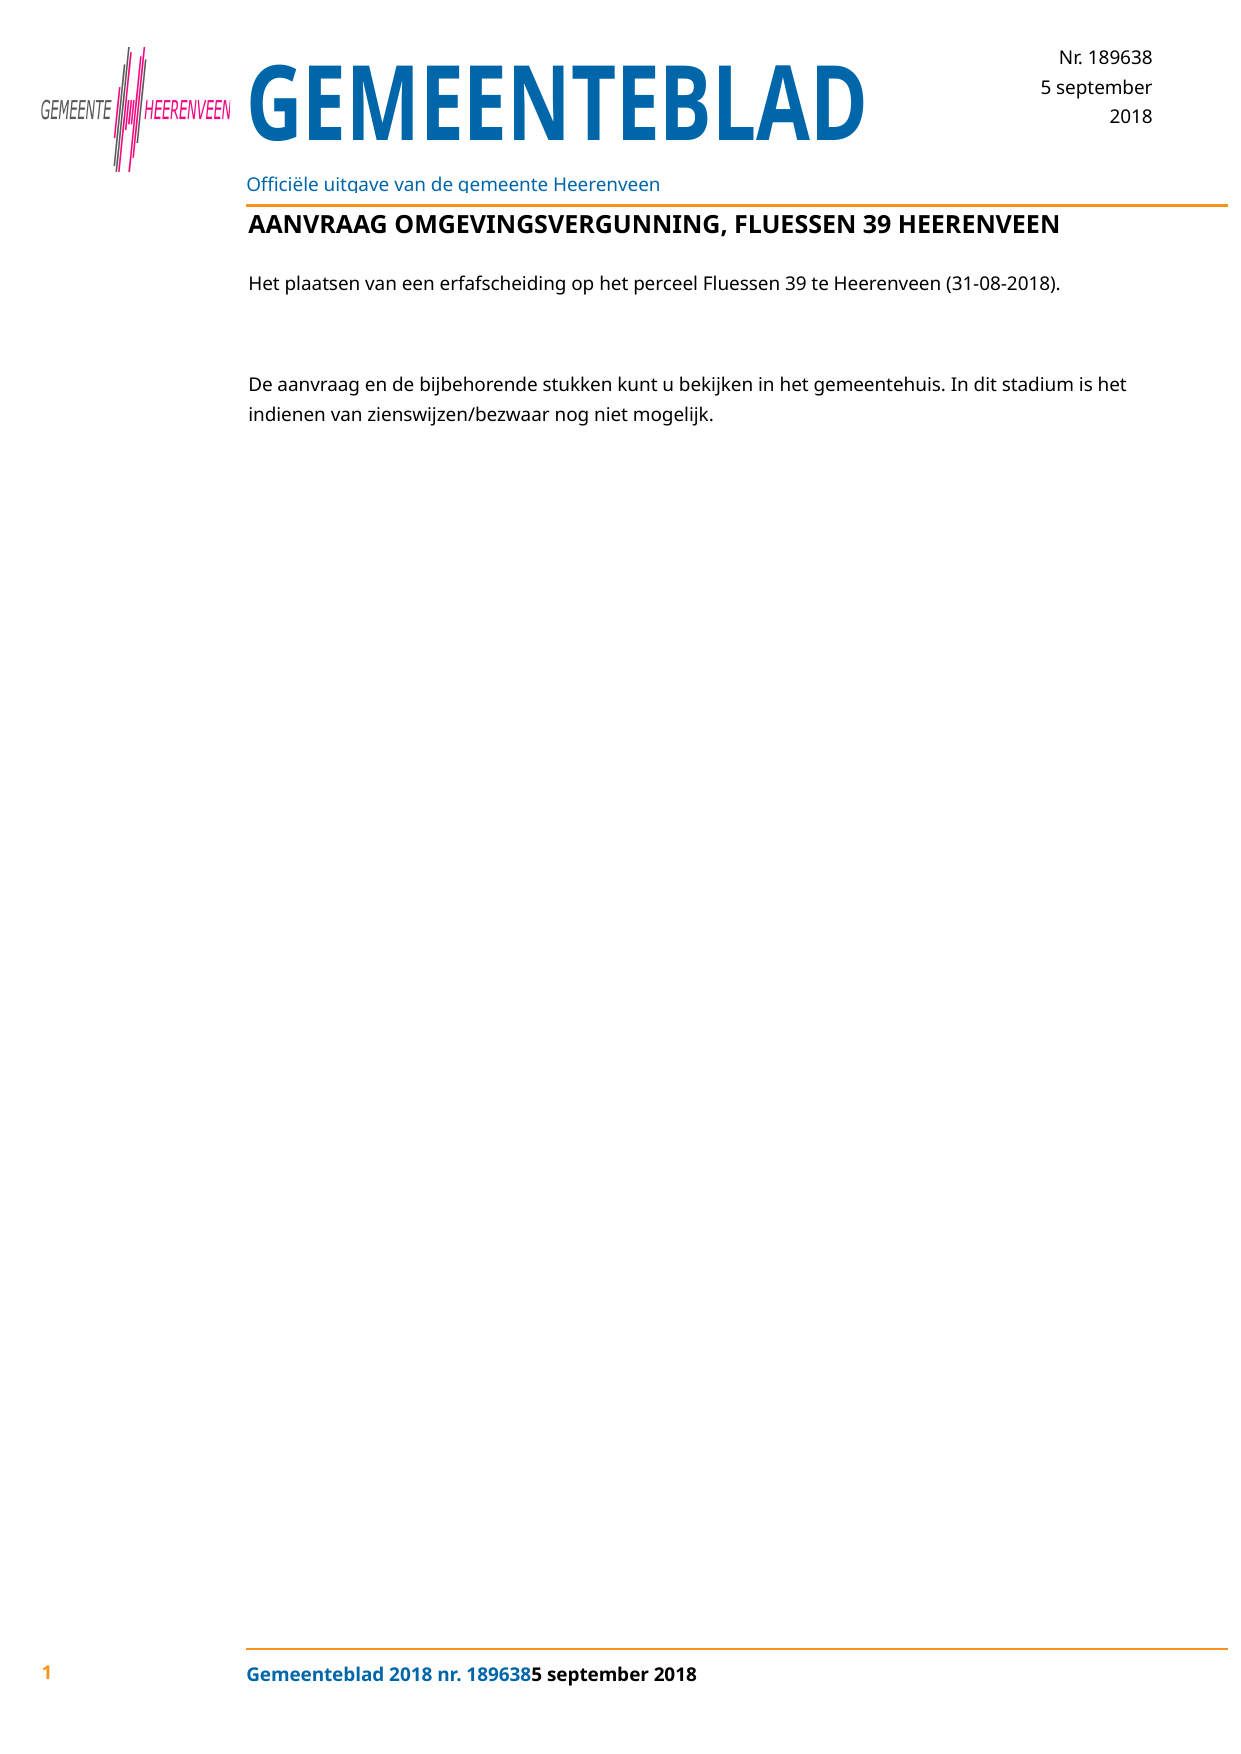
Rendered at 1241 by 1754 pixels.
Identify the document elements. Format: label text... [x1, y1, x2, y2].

picture [41, 47, 231, 172]
text AANVRAAG OMGEVINGSVERGUNNING, FLUESSEN 39 HEERENVEEN [248, 207, 1152, 241]
text Het plaatsen van een erfafscheiding op het perceel Fluessen 39 te Heerenveen (31-08-2018). [248, 270, 1152, 296]
text De aanvraag en de bijbehorende stukken kunt u bekijken in het gemeentehuis. In dit stadium is het indienen van zienswijzen/bezwaar nog niet mogelijk. [248, 371, 1152, 426]
